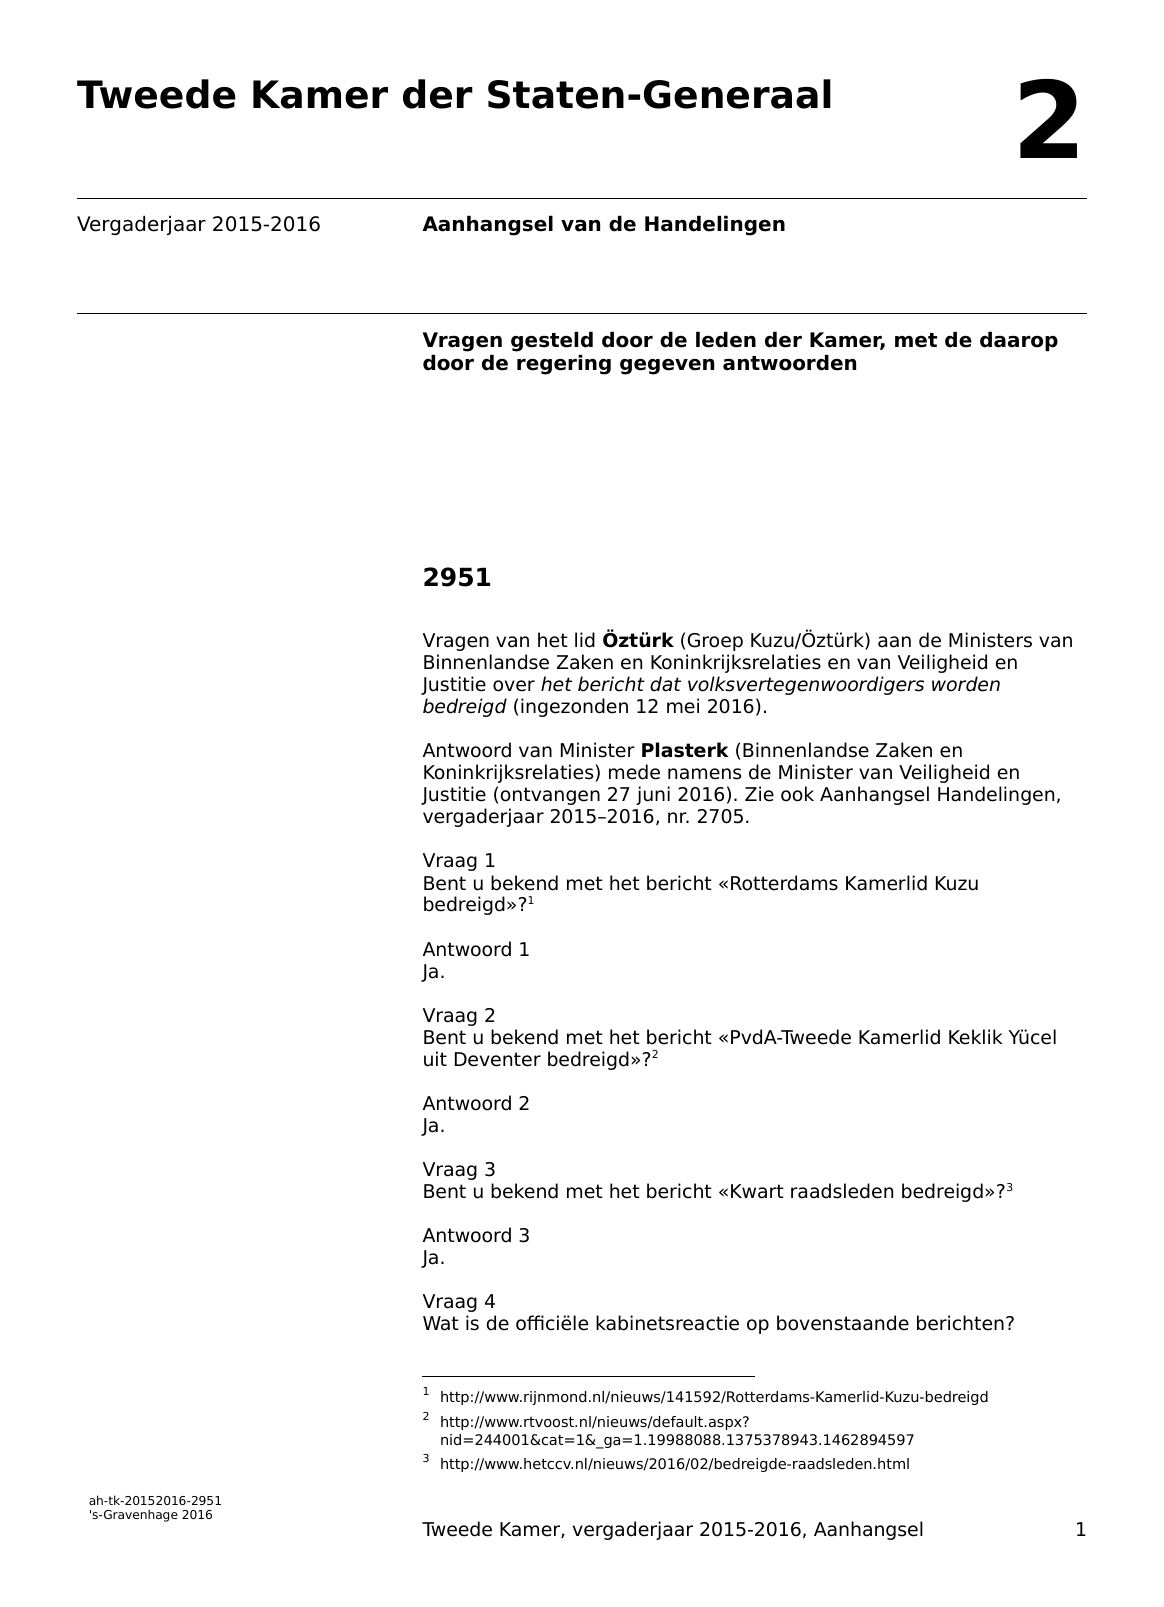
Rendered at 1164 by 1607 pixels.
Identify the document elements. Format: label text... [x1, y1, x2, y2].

text Vraag 1 [422, 850, 1087, 872]
text Antwoord 2 [422, 1093, 1087, 1115]
table_cell [77, 314, 422, 375]
text Antwoord van Minister Plasterk (Binnenlandse Zaken en Koninkrijksrelaties) mede namens de Minister van Veiligheid en Justitie (ontvangen 27 juni 2016). Zie ook Aanhangsel Handelingen, vergaderjaar 2015–2016, nr. 2705. [422, 740, 1087, 828]
table_cell Vergaderjaar 2015-2016 [77, 199, 422, 313]
table_cell Aanhangsel van de Handelingen [422, 199, 1087, 313]
text 's-Gravenhage 2016 [88, 1508, 323, 1522]
text Vraag 2 [422, 1005, 1087, 1027]
table_cell Vragen gesteld door de leden der Kamer, met de daarop door de regering gegeven antwoorden [422, 314, 1087, 375]
table_header 2 [886, 59, 1087, 198]
text Wat is de officiële kabinetsreactie op bovenstaande berichten? [422, 1313, 1087, 1335]
text http://www.rtvoost.nl/nieuws/default.aspx?nid=244001&cat=1&_ga=1.19988088.1375378943.1462894597 [422, 1410, 1087, 1449]
text Ja. [422, 961, 1087, 982]
text Antwoord 1 [422, 938, 1087, 961]
text http://www.rijnmond.nl/nieuws/141592/Rotterdams-Kamerlid-Kuzu-bedreigd [422, 1385, 1087, 1407]
text Vragen van het lid Öztürk (Groep Kuzu/Öztürk) aan de Ministers van Binnenlandse Zaken en Koninkrijksrelaties en van Veiligheid en Justitie over het bericht dat volksvertegenwoordigers worden bedreigd (ingezonden 12 mei 2016). [422, 630, 1087, 718]
text 2951 [422, 563, 1087, 592]
text Vraag 3 [422, 1159, 1087, 1181]
text Ja. [422, 1115, 1087, 1137]
text Bent u bekend met het bericht «Kwart raadsleden bedreigd»? [422, 1181, 1087, 1203]
table_header Tweede Kamer der Staten-Generaal [77, 59, 886, 198]
text http://www.hetccv.nl/nieuws/2016/02/bedreigde-raadsleden.html [422, 1452, 1087, 1474]
text Bent u bekend met het bericht «Rotterdams Kamerlid Kuzu bedreigd»? [422, 872, 1087, 916]
text Antwoord 3 [422, 1225, 1087, 1247]
text ah-tk-20152016-2951 [88, 1494, 323, 1508]
text Vraag 4 [422, 1291, 1087, 1313]
text Bent u bekend met het bericht «PvdA-Tweede Kamerlid Keklik Yücel uit Deventer bedreigd»? [422, 1027, 1087, 1071]
text Ja. [422, 1247, 1087, 1269]
